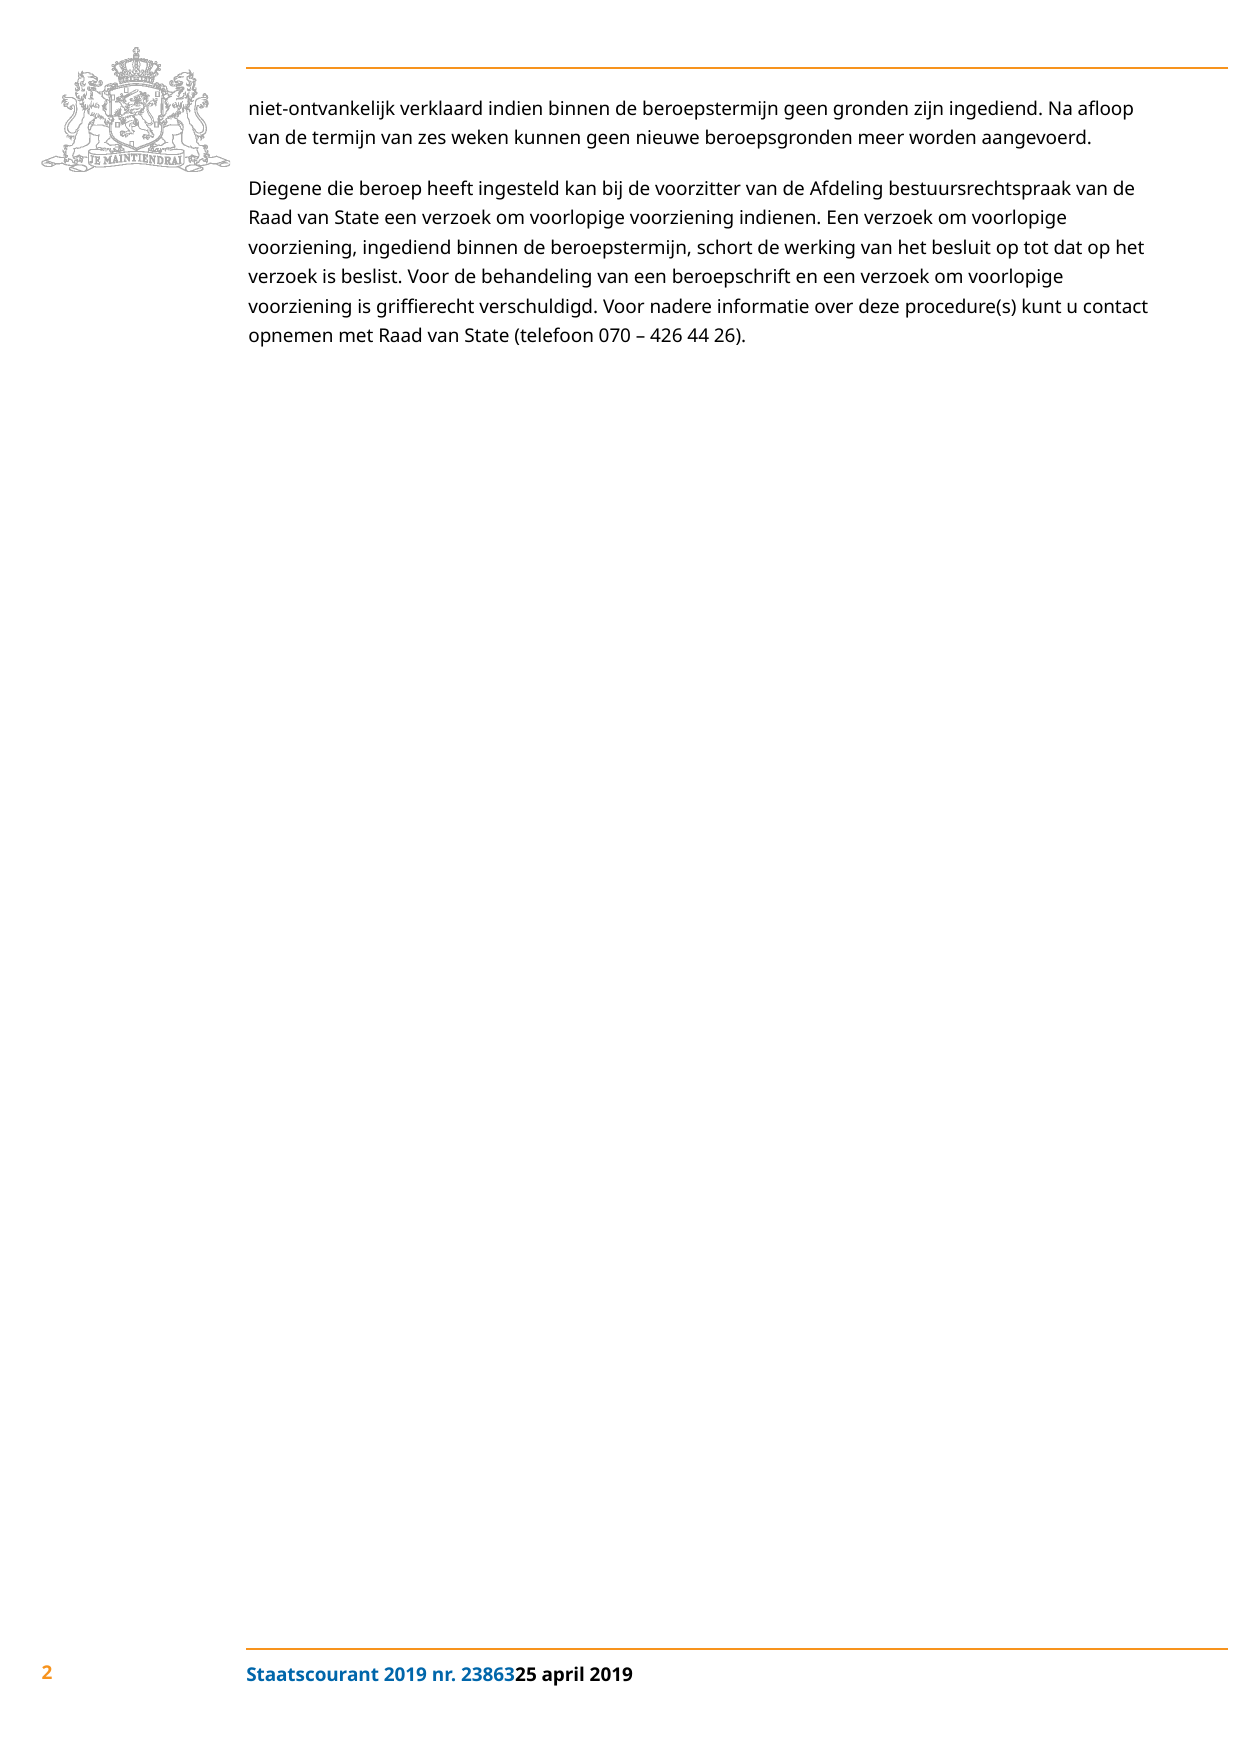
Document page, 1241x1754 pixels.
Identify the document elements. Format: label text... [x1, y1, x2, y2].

text niet-ontvankelijk verklaard indien binnen de beroepstermijn geen gronden zijn ingediend. Na afloop van de termijn van zes weken kunnen geen nieuwe beroepsgronden meer worden aangevoerd. [248, 95, 1152, 150]
text Diegene die beroep heeft ingesteld kan bij de voorzitter van de Afdeling bestuursrechtspraak van de Raad van State een verzoek om voorlopige voorziening indienen. Een verzoek om voorlopige voorziening, ingediend binnen de beroepstermijn, schort de werking van het besluit op tot dat op het verzoek is beslist. Voor de behandeling van een beroepschrift en een verzoek om voorlopige voorziening is griffierecht verschuldigd. Voor nadere informatie over deze procedure(s) kunt u contact opnemen met Raad van State (telefoon 070 – 426 44 26). [248, 175, 1152, 348]
picture [41, 47, 231, 172]
